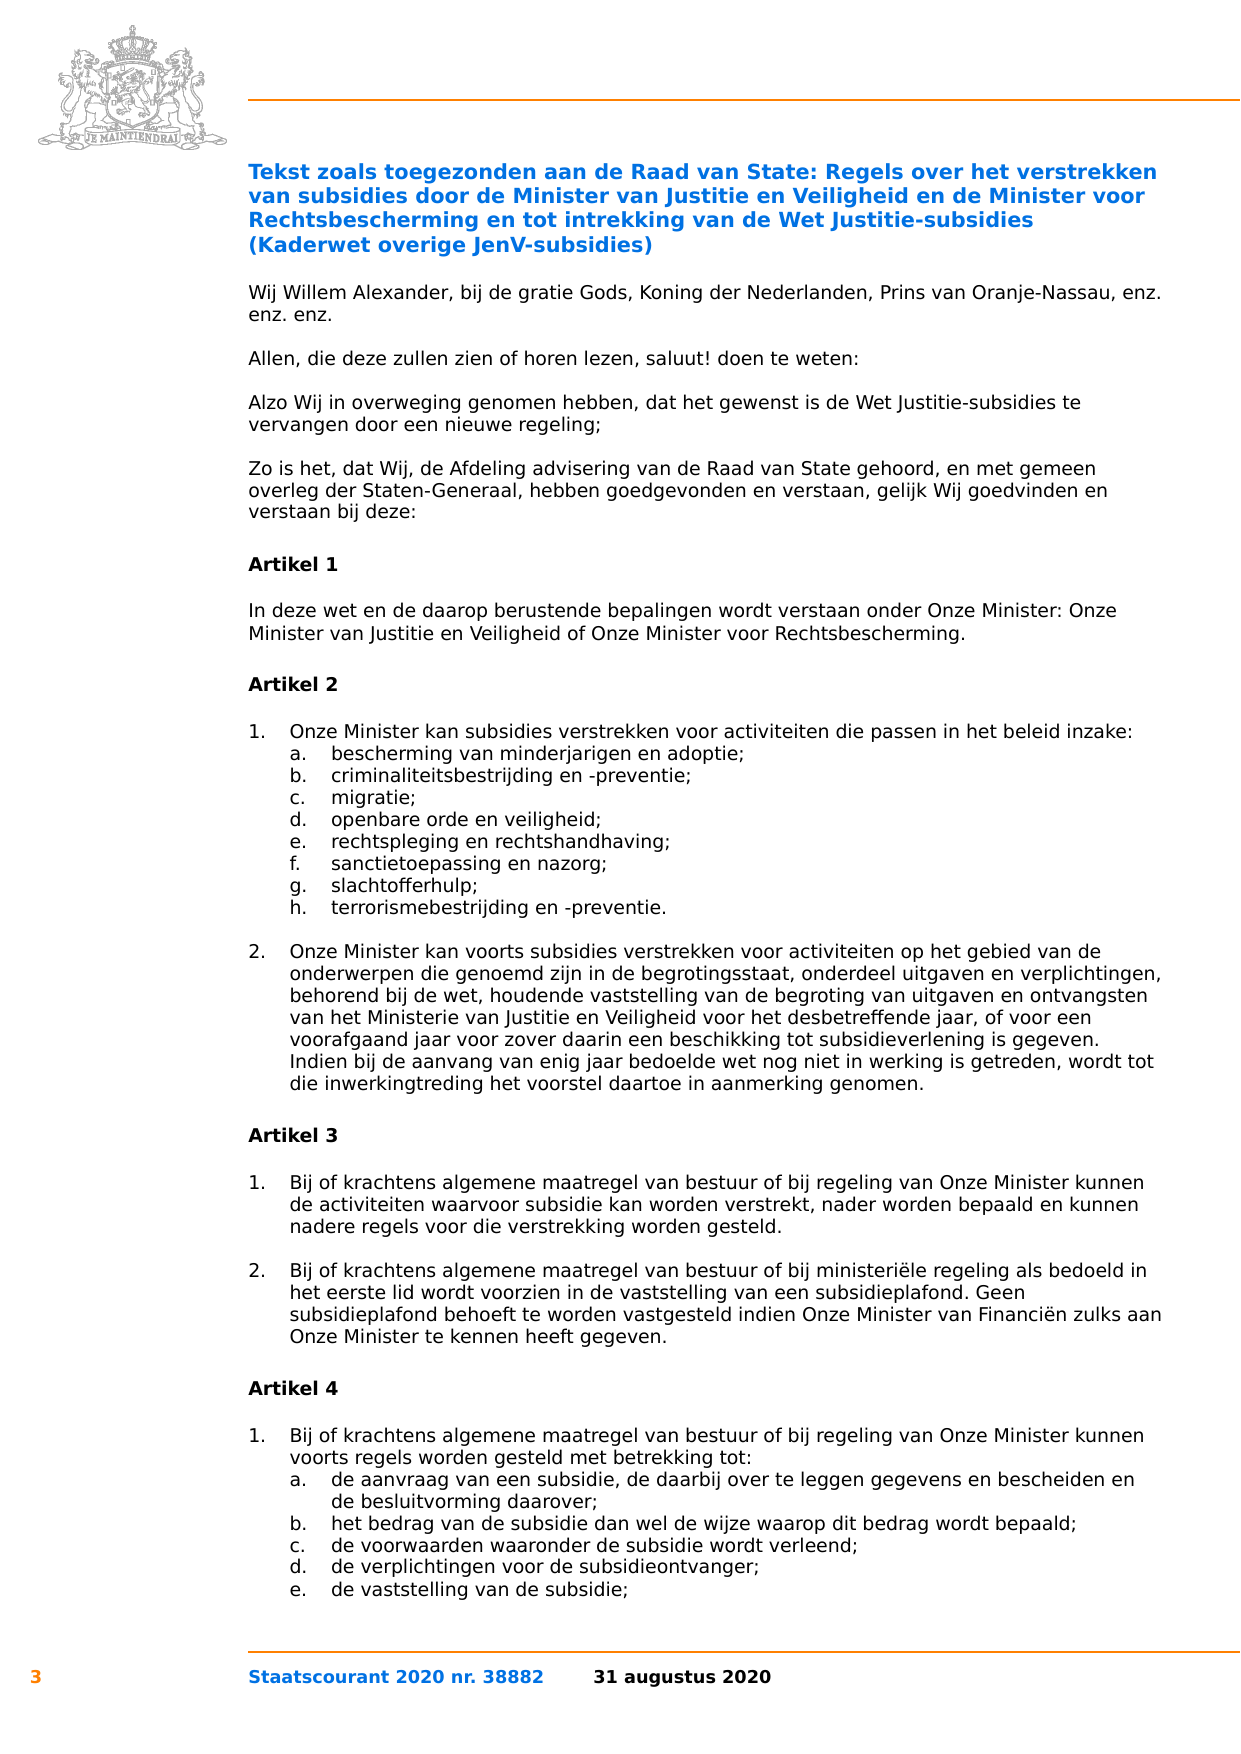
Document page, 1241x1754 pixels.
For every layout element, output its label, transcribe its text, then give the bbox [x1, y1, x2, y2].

text e. de vaststelling van de subsidie; [289, 1578, 1163, 1600]
text In deze wet en de daarop berustende bepalingen wordt verstaan onder Onze Minister: Onze Minister van Justitie en Veiligheid of Onze Minister voor Rechtsbescherming. [248, 600, 1163, 644]
picture [38, 25, 227, 150]
subtitle Artikel 4 [248, 1378, 1163, 1399]
text b. criminaliteitsbestrijding en -preventie; [289, 765, 1163, 787]
text Allen, die deze zullen zien of horen lezen, saluut! doen te weten: [248, 348, 1163, 370]
text 2. Onze Minister kan voorts subsidies verstrekken voor activiteiten op het gebied van de onderwerpen die genoemd zijn in de begrotingsstaat, onderdeel uitgaven en verplichtingen, behorend bij de wet, houdende vaststelling van de begroting van uitgaven en ontvangsten van het Ministerie van Justitie en Veiligheid voor het desbetreffende jaar, of voor een voorafgaand jaar voor zover daarin een beschikking tot subsidieverlening is gegeven. Indien bij de aanvang van enig jaar bedoelde wet nog niet in werking is getreden, wordt tot die inwerkingtreding het voorstel daartoe in aanmerking genomen. [248, 941, 1163, 1095]
text d. openbare orde en veiligheid; [289, 809, 1163, 831]
text Alzo Wij in overweging genomen hebben, dat het gewenst is de Wet Justitie-subsidies te vervangen door een nieuwe regeling; [248, 392, 1163, 436]
text 1. Bij of krachtens algemene maatregel van bestuur of bij regeling van Onze Minister kunnen voorts regels worden gesteld met betrekking tot: [248, 1424, 1163, 1468]
text b. het bedrag van de subsidie dan wel de wijze waarop dit bedrag wordt bepaald; [289, 1512, 1163, 1534]
subtitle Artikel 2 [248, 674, 1163, 696]
text 2. Bij of krachtens algemene maatregel van bestuur of bij ministeriële regeling als bedoeld in het eerste lid wordt voorzien in de vaststelling van een subsidieplafond. Geen subsidieplafond behoeft te worden vastgesteld indien Onze Minister van Financiën zulks aan Onze Minister te kennen heeft gegeven. [248, 1260, 1163, 1348]
subtitle Artikel 1 [248, 553, 1163, 575]
subtitle Tekst zoals toegezonden aan de Raad van State: Regels over het verstrekken van subsidies door de Minister van Justitie en Veiligheid en de Minister voor Rechtsbescherming en tot intrekking van de Wet Justitie-subsidies (Kaderwet overige JenV-subsidies) [248, 160, 1163, 257]
text f. sanctietoepassing en nazorg; [289, 853, 1163, 875]
text g. slachtofferhulp; [289, 875, 1163, 897]
text a. bescherming van minderjarigen en adoptie; [289, 743, 1163, 765]
text h. terrorismebestrijding en -preventie. [289, 897, 1163, 919]
text 1. Bij of krachtens algemene maatregel van bestuur of bij regeling van Onze Minister kunnen de activiteiten waarvoor subsidie kan worden verstrekt, nader worden bepaald en kunnen nadere regels voor die verstrekking worden gesteld. [248, 1172, 1163, 1238]
text Wij Willem Alexander, bij de gratie Gods, Koning der Nederlanden, Prins van Oranje-Nassau, enz. enz. enz. [248, 282, 1163, 326]
text Zo is het, dat Wij, de Afdeling advisering van de Raad van State gehoord, en met gemeen overleg der Staten-Generaal, hebben goedgevonden en verstaan, gelijk Wij goedvinden en verstaan bij deze: [248, 457, 1163, 523]
text c. de voorwaarden waaronder de subsidie wordt verleend; [289, 1534, 1163, 1556]
text 1. Onze Minister kan subsidies verstrekken voor activiteiten die passen in het beleid inzake: [248, 721, 1163, 743]
text d. de verplichtingen voor de subsidieontvanger; [289, 1556, 1163, 1578]
text e. rechtspleging en rechtshandhaving; [289, 831, 1163, 853]
text a. de aanvraag van een subsidie, de daarbij over te leggen gegevens en bescheiden en de besluitvorming daarover; [289, 1468, 1163, 1512]
subtitle Artikel 3 [248, 1125, 1163, 1147]
text c. migratie; [289, 787, 1163, 809]
